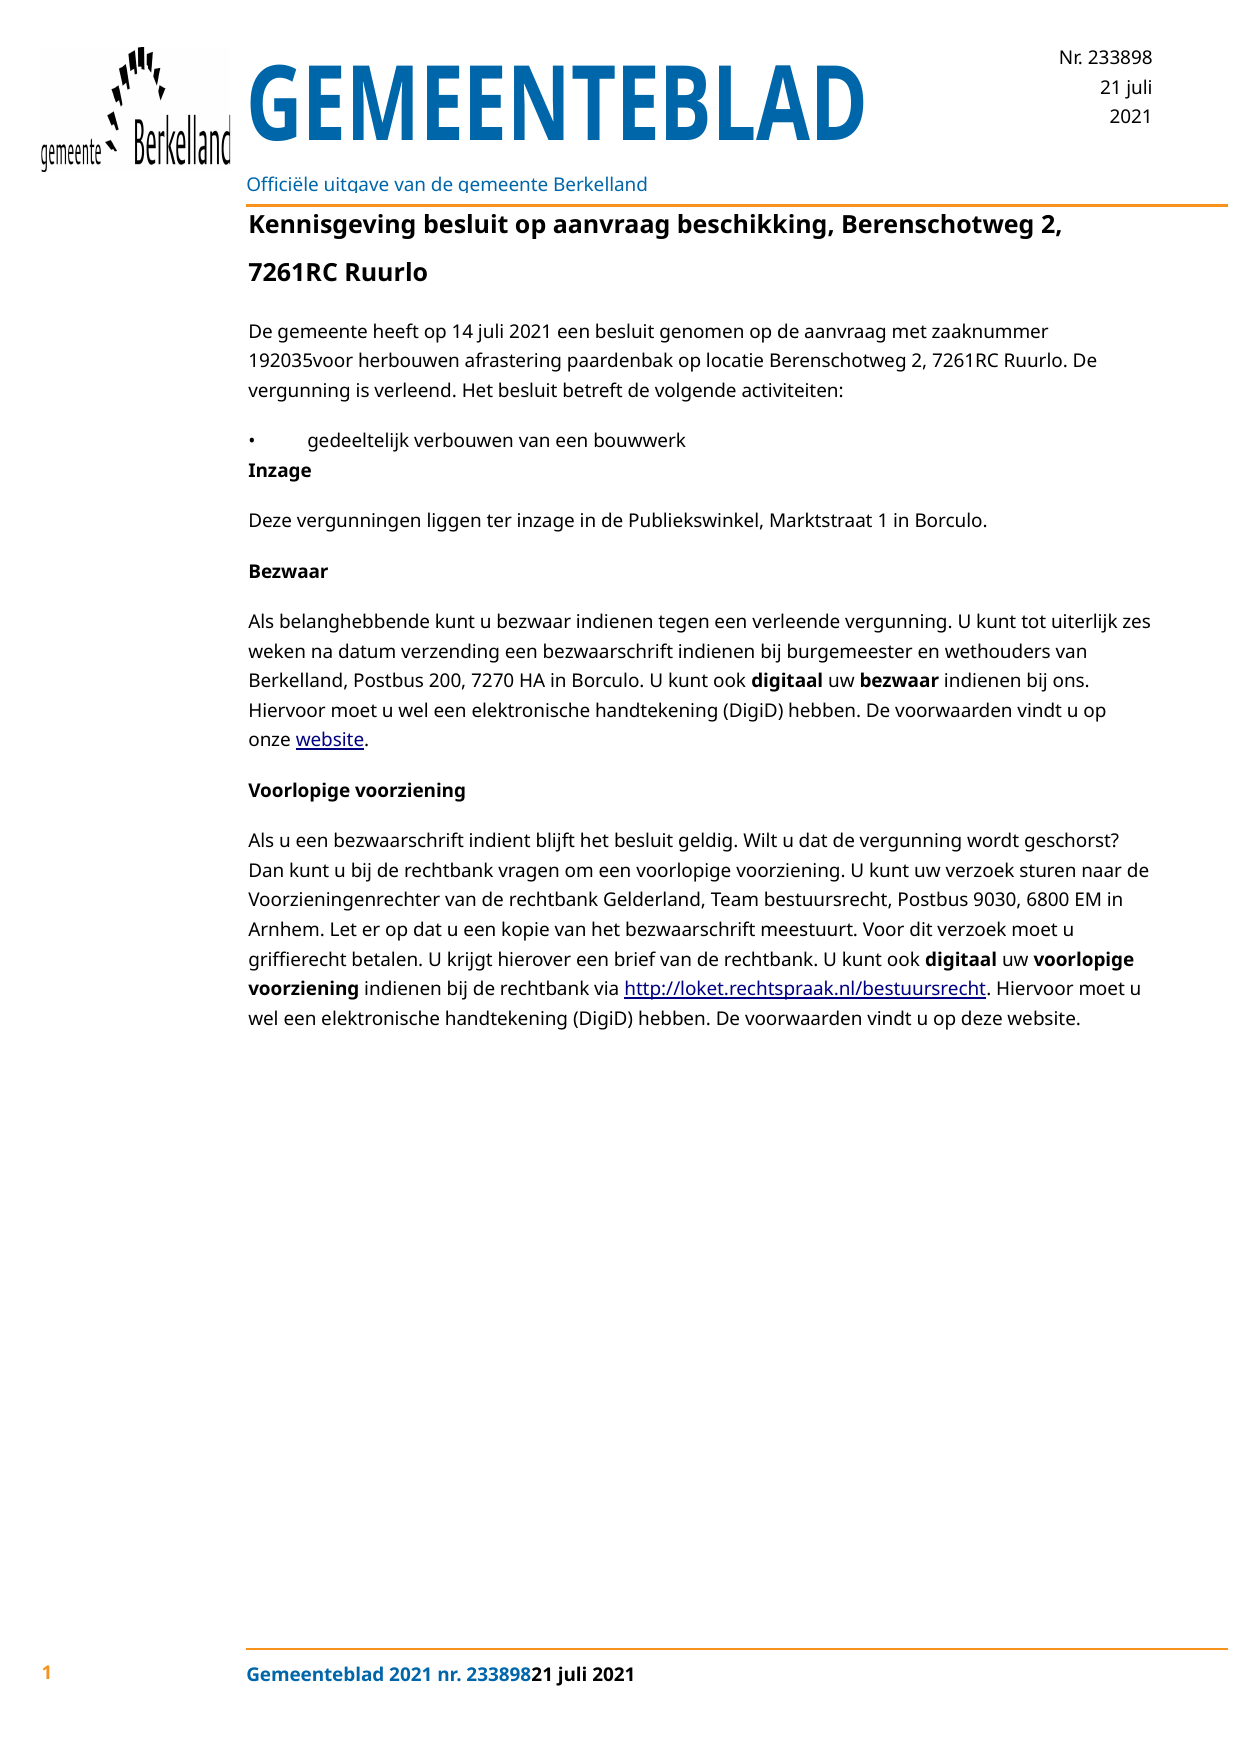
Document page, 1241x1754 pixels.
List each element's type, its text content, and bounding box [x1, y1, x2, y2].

text Als u een bezwaarschrift indient blijft het besluit geldig. Wilt u dat de vergunning wordt geschorst? Dan kunt u bij de rechtbank vragen om een voorlopige voorziening. U kunt uw verzoek sturen naar de Voorzieningenrechter van de rechtbank Gelderland, Team bestuursrecht, Postbus 9030, 6800 EM in Arnhem. Let er op dat u een kopie van het bezwaarschrift meestuurt. Voor dit verzoek moet u griffierecht betalen. U krijgt hierover een brief van de rechtbank. U kunt ook digitaal uw voorlopige voorziening indienen bij de rechtbank via http://loket.rechtspraak.nl/bestuursrecht. Hiervoor moet u wel een elektronische handtekening (DigiD) hebben. De voorwaarden vindt u op deze website. [248, 827, 1152, 1031]
text Voorlopige voorziening [248, 777, 1152, 803]
text De gemeente heeft op 14 juli 2021 een besluit genomen op de aanvraag met zaaknummer 192035voor herbouwen afrastering paardenbak op locatie Berenschotweg 2, 7261RC Ruurlo. De vergunning is verleend. Het besluit betreft de volgende activiteiten: [248, 318, 1152, 403]
text Inzage [248, 457, 1152, 483]
text Bezwaar [248, 558, 1152, 584]
text Als belanghebbende kunt u bezwaar indienen tegen een verleende vergunning. U kunt tot uiterlijk zes weken na datum verzending een bezwaarschrift indienen bij burgemeester en wethouders van Berkelland, Postbus 200, 7270 HA in Borculo. U kunt ook digitaal uw bezwaar indienen bij ons. Hiervoor moet u wel een elektronische handtekening (DigiD) hebben. De voorwaarden vindt u op onze website. [248, 608, 1152, 752]
text Kennisgeving besluit op aanvraag beschikking, Berenschotweg 2, 7261RC Ruurlo [248, 207, 1152, 288]
list gedeeltelijk verbouwen van een bouwwerk [248, 427, 1152, 453]
picture [41, 47, 231, 172]
text Deze vergunningen liggen ter inzage in de Publiekswinkel, Marktstraat 1 in Borculo. [248, 507, 1152, 533]
